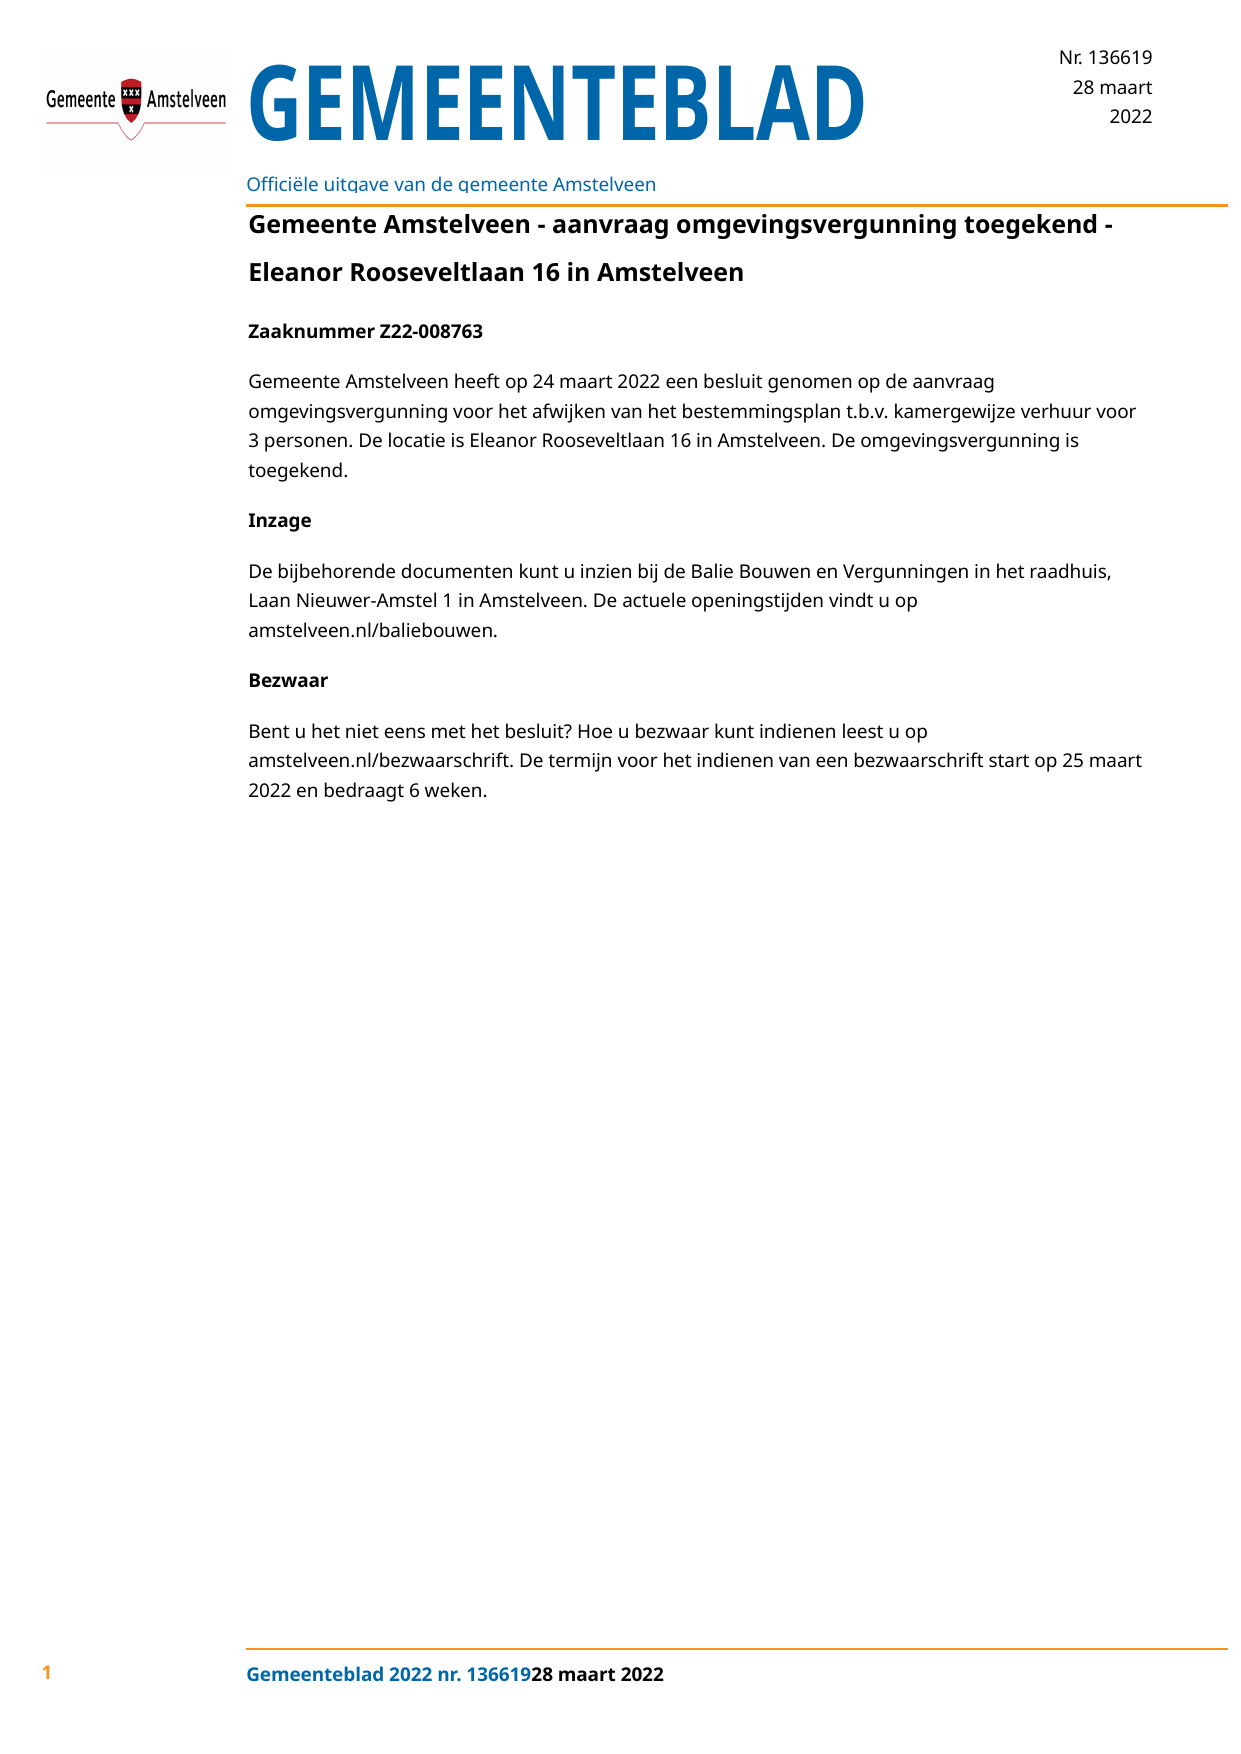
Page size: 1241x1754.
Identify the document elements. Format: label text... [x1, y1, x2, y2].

text Inzage [248, 507, 1152, 533]
text Bent u het niet eens met het besluit? Hoe u bezwaar kunt indienen leest u op amstelveen.nl/bezwaarschrift. De termijn voor het indienen van een bezwaarschrift start op 25 maart 2022 en bedraagt 6 weken. [248, 718, 1152, 803]
text De bijbehorende documenten kunt u inzien bij de Balie Bouwen en Vergunningen in het raadhuis, Laan Nieuwer-Amstel 1 in Amstelveen. De actuele openingstijden vindt u op amstelveen.nl/baliebouwen. [248, 558, 1152, 643]
text Gemeente Amstelveen heeft op 24 maart 2022 een besluit genomen op de aanvraag omgevingsvergunning voor het afwijken van het bestemmingsplan t.b.v. kamergewijze verhuur voor 3 personen. De locatie is Eleanor Rooseveltlaan 16 in Amstelveen. De omgevingsvergunning is toegekend. [248, 368, 1152, 483]
text Gemeente Amstelveen - aanvraag omgevingsvergunning toegekend - Eleanor Rooseveltlaan 16 in Amstelveen [248, 207, 1152, 288]
text Zaaknummer Z22-008763 [248, 318, 1152, 344]
picture [41, 47, 231, 172]
text Bezwaar [248, 667, 1152, 693]
